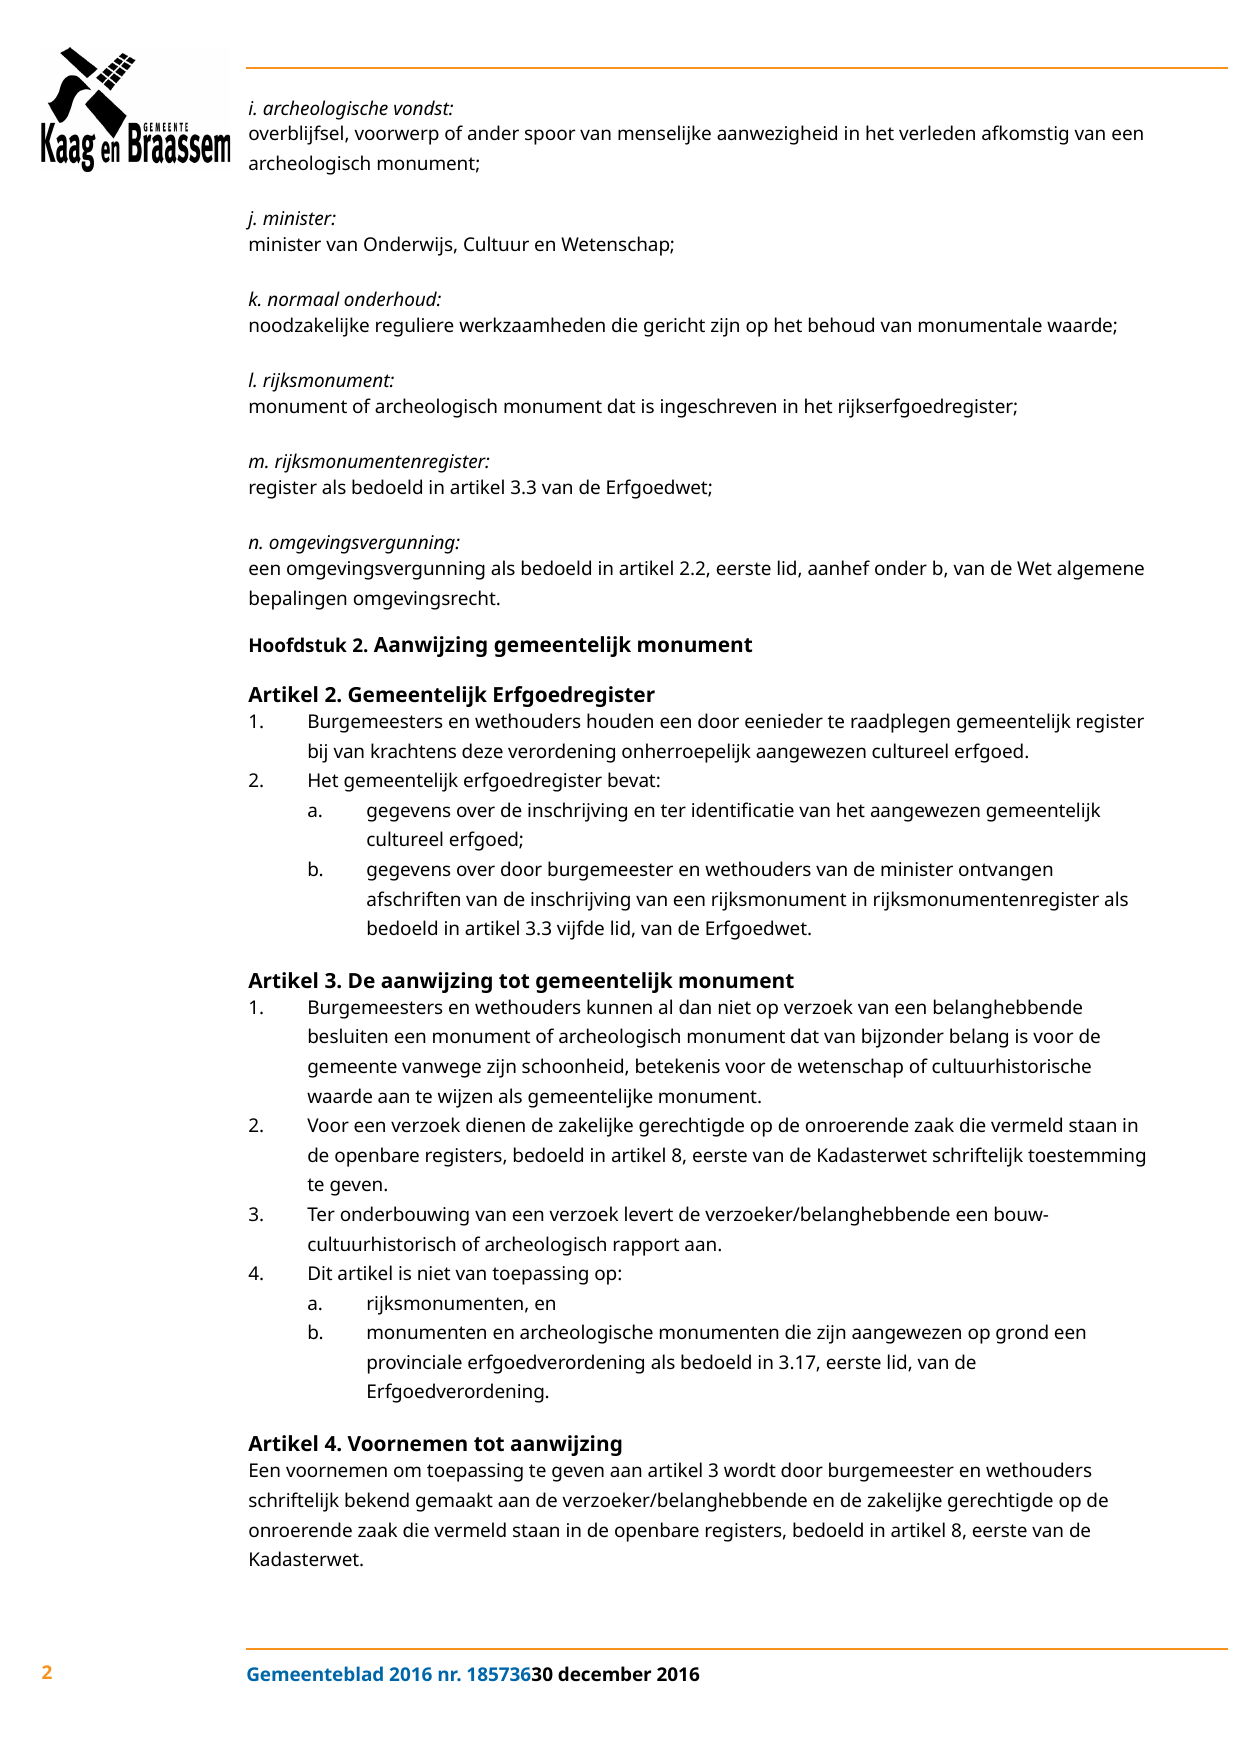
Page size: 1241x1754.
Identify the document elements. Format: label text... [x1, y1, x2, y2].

text noodzakelijke reguliere werkzaamheden die gericht zijn op het behoud van monumentale waarde; [248, 312, 1152, 338]
text k. normaal onderhoud: [248, 286, 1152, 312]
list rijksmonumenten, en [307, 1290, 1152, 1316]
list monumenten en archeologische monumenten die zijn aangewezen op grond een provinciale erfgoedverordening als bedoeld in 3.17, eerste lid, van de Erfgoedverordening. [307, 1319, 1152, 1404]
text m. rijksmonumentenregister: [248, 448, 1152, 474]
text l. rijksmonument: [248, 367, 1152, 393]
list Burgemeesters en wethouders kunnen al dan niet op verzoek van een belanghebbende besluiten een monument of archeologisch monument dat van bijzonder belang is voor de gemeente vanwege zijn schoonheid, betekenis voor de wetenschap of cultuurhistorische waarde aan te wijzen als gemeentelijke monument. [248, 994, 1152, 1109]
text n. omgevingsvergunning: [248, 529, 1152, 555]
list Ter onderbouwing van een verzoek levert de verzoeker/belanghebbende een bouw-cultuurhistorisch of archeologisch rapport aan. [248, 1201, 1152, 1257]
text overblijfsel, voorwerp of ander spoor van menselijke aanwezigheid in het verleden afkomstig van een archeologisch monument; [248, 121, 1152, 176]
text een omgevingsvergunning als bedoeld in artikel 2.2, eerste lid, aanhef onder b, van de Wet algemene bepalingen omgevingsrecht. [248, 555, 1152, 611]
list Voor een verzoek dienen de zakelijke gerechtigde op de onroerende zaak die vermeld staan in de openbare registers, bedoeld in artikel 8, eerste van de Kadasterwet schriftelijk toestemming te geven. [248, 1112, 1152, 1197]
text Artikel 2. Gemeentelijk Erfgoedregister [248, 680, 1152, 708]
list Burgemeesters en wethouders houden een door eenieder te raadplegen gemeentelijk register bij van krachtens deze verordening onherroepelijk aangewezen cultureel erfgoed. [248, 708, 1152, 763]
text i. archeologische vondst: [248, 95, 1152, 121]
text monument of archeologisch monument dat is ingeschreven in het rijkserfgoedregister; [248, 393, 1152, 419]
picture [41, 47, 231, 172]
text Hoofdstuk 2. Aanwijzing gemeentelijk monument [248, 631, 1152, 659]
list Het gemeentelijk erfgoedregister bevat: [248, 767, 1152, 793]
text j. minister: [248, 205, 1152, 231]
text Artikel 4. Voornemen tot aanwijzing [248, 1429, 1152, 1458]
text Een voornemen om toepassing te geven aan artikel 3 wordt door burgemeester en wethouders schriftelijk bekend gemaakt aan de verzoeker/belanghebbende en de zakelijke gerechtigde op de onroerende zaak die vermeld staan in de openbare registers, bedoeld in artikel 8, eerste van de Kadasterwet. [248, 1458, 1152, 1572]
text minister van Onderwijs, Cultuur en Wetenschap; [248, 231, 1152, 257]
text register als bedoeld in artikel 3.3 van de Erfgoedwet; [248, 474, 1152, 500]
list gegevens over de inschrijving en ter identificatie van het aangewezen gemeentelijk cultureel erfgoed; [307, 797, 1152, 852]
text Artikel 3. De aanwijzing tot gemeentelijk monument [248, 966, 1152, 994]
list Dit artikel is niet van toepassing op: [248, 1260, 1152, 1286]
list gegevens over door burgemeester en wethouders van de minister ontvangen afschriften van de inschrijving van een rijksmonument in rijksmonumentenregister als bedoeld in artikel 3.3 vijfde lid, van de Erfgoedwet. [307, 856, 1152, 941]
